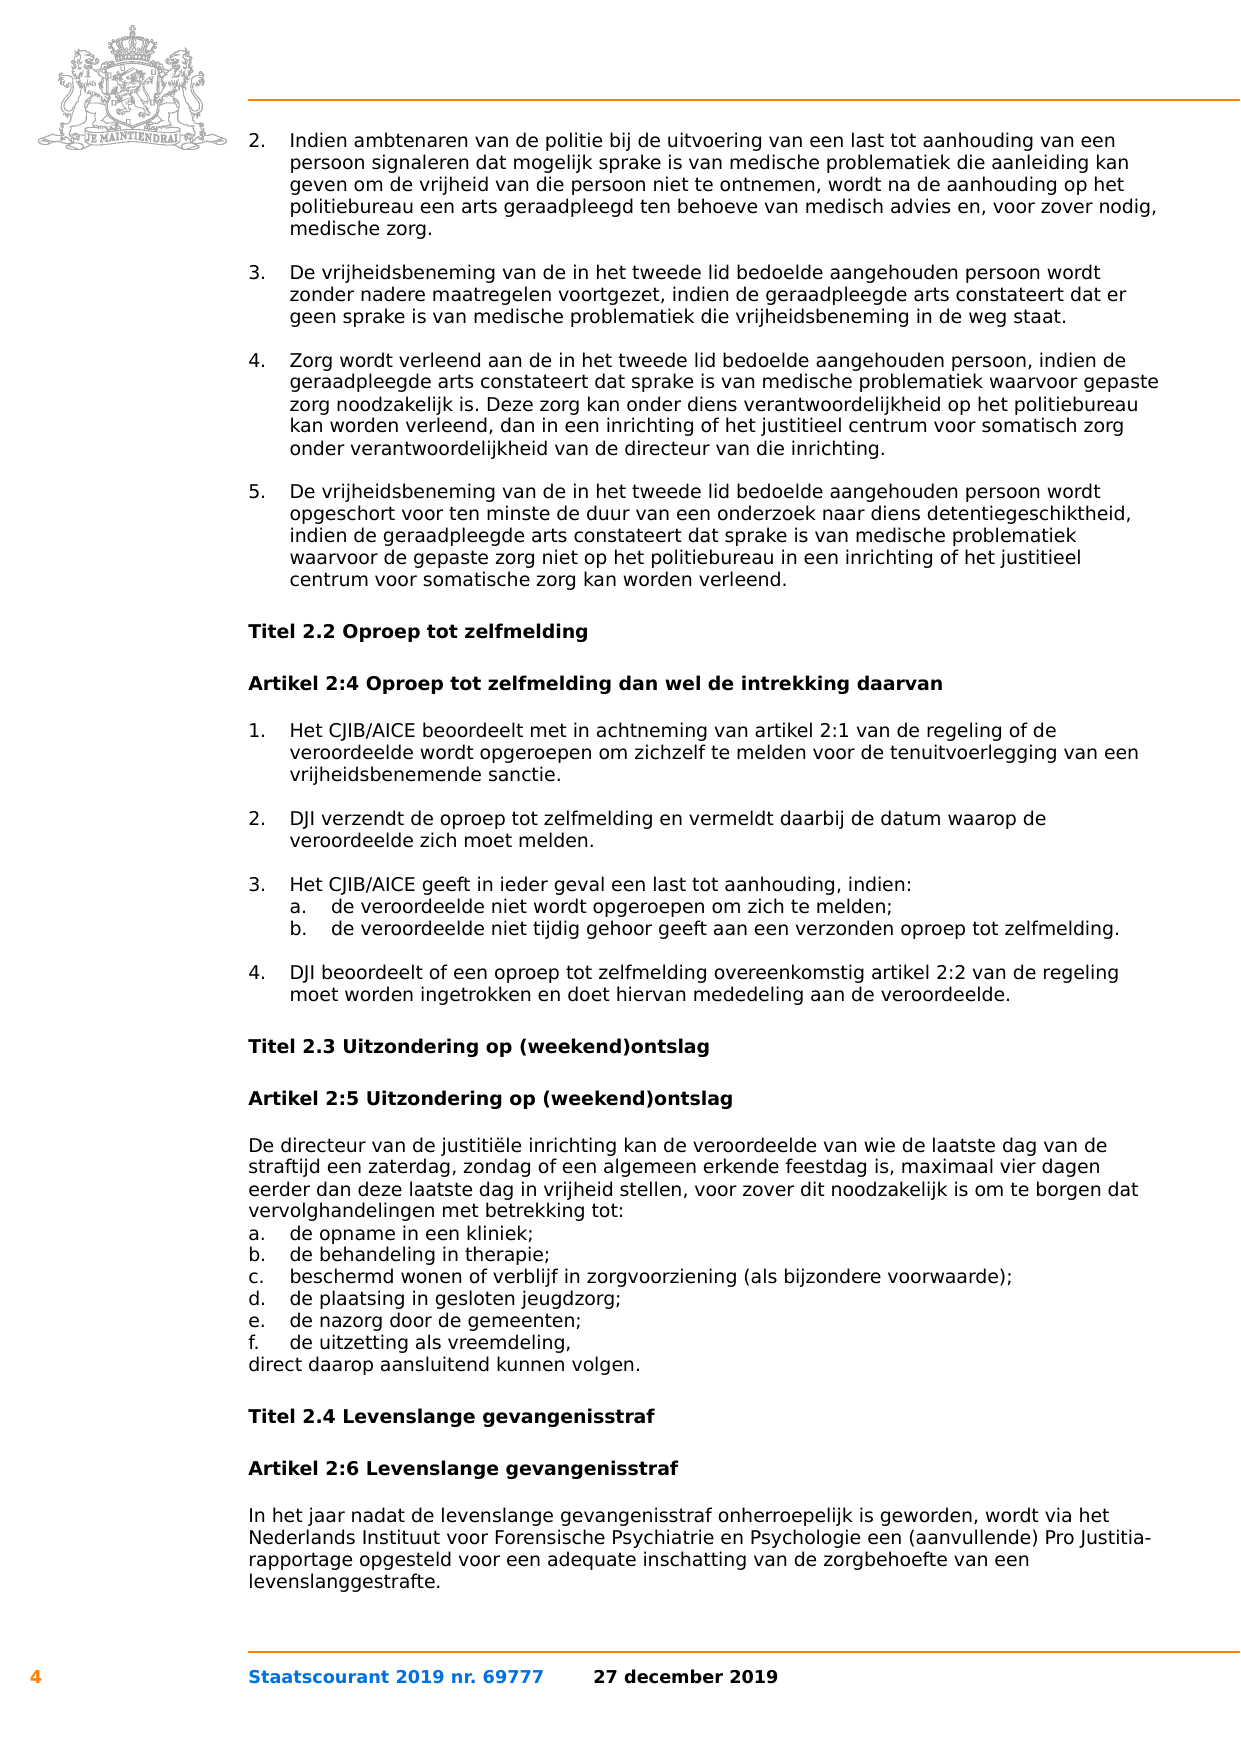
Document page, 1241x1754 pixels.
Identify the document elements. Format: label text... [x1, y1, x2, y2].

text d. de plaatsing in gesloten jeugdzorg; [248, 1288, 1163, 1310]
subtitle Titel 2.3 Uitzondering op (weekend)ontslag [248, 1036, 1163, 1057]
text direct daarop aansluitend kunnen volgen. [248, 1354, 1163, 1376]
text f. de uitzetting als vreemdeling, [248, 1332, 1163, 1354]
text b. de veroordeelde niet tijdig gehoor geeft aan een verzonden oproep tot zelfmelding. [289, 918, 1163, 940]
text 2. Indien ambtenaren van de politie bij de uitvoering van een last tot aanhouding van een persoon signaleren dat mogelijk sprake is van medische problematiek die aanleiding kan geven om de vrijheid van die persoon niet te ontnemen, wordt na de aanhouding op het politiebureau een arts geraadpleegd ten behoeve van medisch advies en, voor zover nodig, medische zorg. [248, 130, 1163, 240]
text De directeur van de justitiële inrichting kan de veroordeelde van wie de laatste dag van de straftijd een zaterdag, zondag of een algemeen erkende feestdag is, maximaal vier dagen eerder dan deze laatste dag in vrijheid stellen, voor zover dit noodzakelijk is om te borgen dat vervolghandelingen met betrekking tot: [248, 1134, 1163, 1222]
subtitle Artikel 2:6 Levenslange gevangenisstraf [248, 1458, 1163, 1480]
text 4. DJI beoordeelt of een oproep tot zelfmelding overeenkomstig artikel 2:2 van de regeling moet worden ingetrokken en doet hiervan mededeling aan de veroordeelde. [248, 962, 1163, 1006]
picture [38, 25, 227, 150]
subtitle Titel 2.4 Levenslange gevangenisstraf [248, 1406, 1163, 1428]
text a. de veroordeelde niet wordt opgeroepen om zich te melden; [289, 896, 1163, 918]
subtitle Titel 2.2 Oproep tot zelfmelding [248, 621, 1163, 643]
text In het jaar nadat de levenslange gevangenisstraf onherroepelijk is geworden, wordt via het Nederlands Instituut voor Forensische Psychiatrie en Psychologie een (aanvullende) Pro Justitia-rapportage opgesteld voor een adequate inschatting van de zorgbehoefte van een levenslanggestrafte. [248, 1505, 1163, 1593]
text 2. DJI verzendt de oproep tot zelfmelding en vermeldt daarbij de datum waarop de veroordeelde zich moet melden. [248, 808, 1163, 852]
text 3. Het CJIB/AICE geeft in ieder geval een last tot aanhouding, indien: [248, 874, 1163, 896]
text c. beschermd wonen of verblijf in zorgvoorziening (als bijzondere voorwaarde); [248, 1266, 1163, 1288]
text 4. Zorg wordt verleend aan de in het tweede lid bedoelde aangehouden persoon, indien de geraadpleegde arts constateert dat sprake is van medische problematiek waarvoor gepaste zorg noodzakelijk is. Deze zorg kan onder diens verantwoordelijkheid op het politiebureau kan worden verleend, dan in een inrichting of het justitieel centrum voor somatisch zorg onder verantwoordelijkheid van de directeur van die inrichting. [248, 349, 1163, 459]
text a. de opname in een kliniek; [248, 1222, 1163, 1244]
text e. de nazorg door de gemeenten; [248, 1310, 1163, 1332]
text b. de behandeling in therapie; [248, 1244, 1163, 1266]
text 3. De vrijheidsbeneming van de in het tweede lid bedoelde aangehouden persoon wordt zonder nadere maatregelen voortgezet, indien de geraadpleegde arts constateert dat er geen sprake is van medische problematiek die vrijheidsbeneming in de weg staat. [248, 262, 1163, 328]
text 5. De vrijheidsbeneming van de in het tweede lid bedoelde aangehouden persoon wordt opgeschort voor ten minste de duur van een onderzoek naar diens detentiegeschiktheid, indien de geraadpleegde arts constateert dat sprake is van medische problematiek waarvoor de gepaste zorg niet op het politiebureau in een inrichting of het justitieel centrum voor somatische zorg kan worden verleend. [248, 481, 1163, 591]
subtitle Artikel 2:4 Oproep tot zelfmelding dan wel de intrekking daarvan [248, 673, 1163, 695]
text 1. Het CJIB/AICE beoordeelt met in achtneming van artikel 2:1 van de regeling of de veroordeelde wordt opgeroepen om zichzelf te melden voor de tenuitvoerlegging van een vrijheidsbenemende sanctie. [248, 720, 1163, 786]
subtitle Artikel 2:5 Uitzondering op (weekend)ontslag [248, 1087, 1163, 1109]
